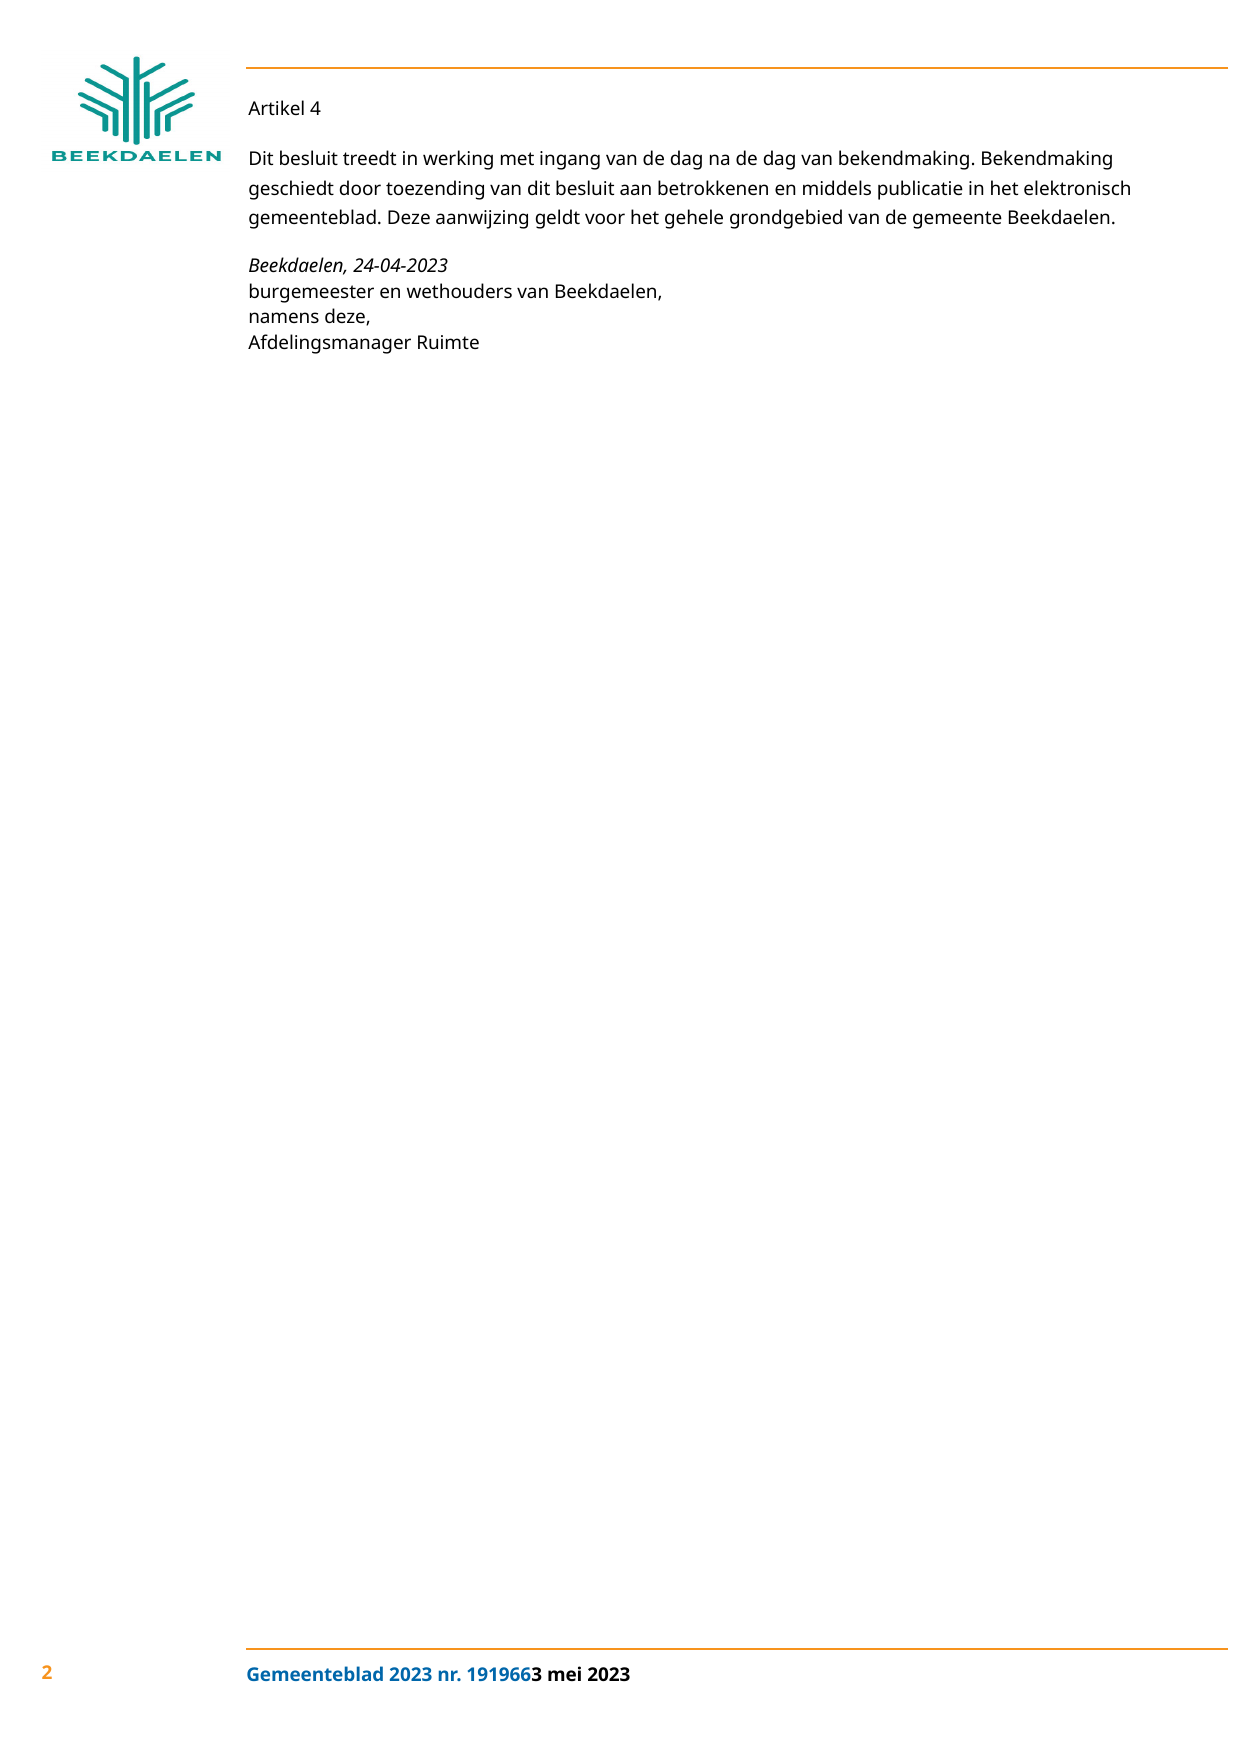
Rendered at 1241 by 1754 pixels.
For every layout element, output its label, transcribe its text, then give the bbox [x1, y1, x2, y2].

picture [41, 47, 231, 172]
text burgemeester en wethouders van Beekdaelen, [248, 278, 1152, 304]
text Artikel 4 [248, 95, 1152, 121]
text namens deze, [248, 304, 1152, 329]
text Afdelingsmanager Ruimte [248, 329, 1152, 355]
text Beekdaelen, 24-04-2023 [248, 252, 1152, 278]
text Dit besluit treedt in werking met ingang van de dag na de dag van bekendmaking. Bekendmaking geschiedt door toezending van dit besluit aan betrokkenen en middels publicatie in het elektronisch gemeenteblad. Deze aanwijzing geldt voor het gehele grondgebied van de gemeente Beekdaelen. [248, 145, 1152, 230]
